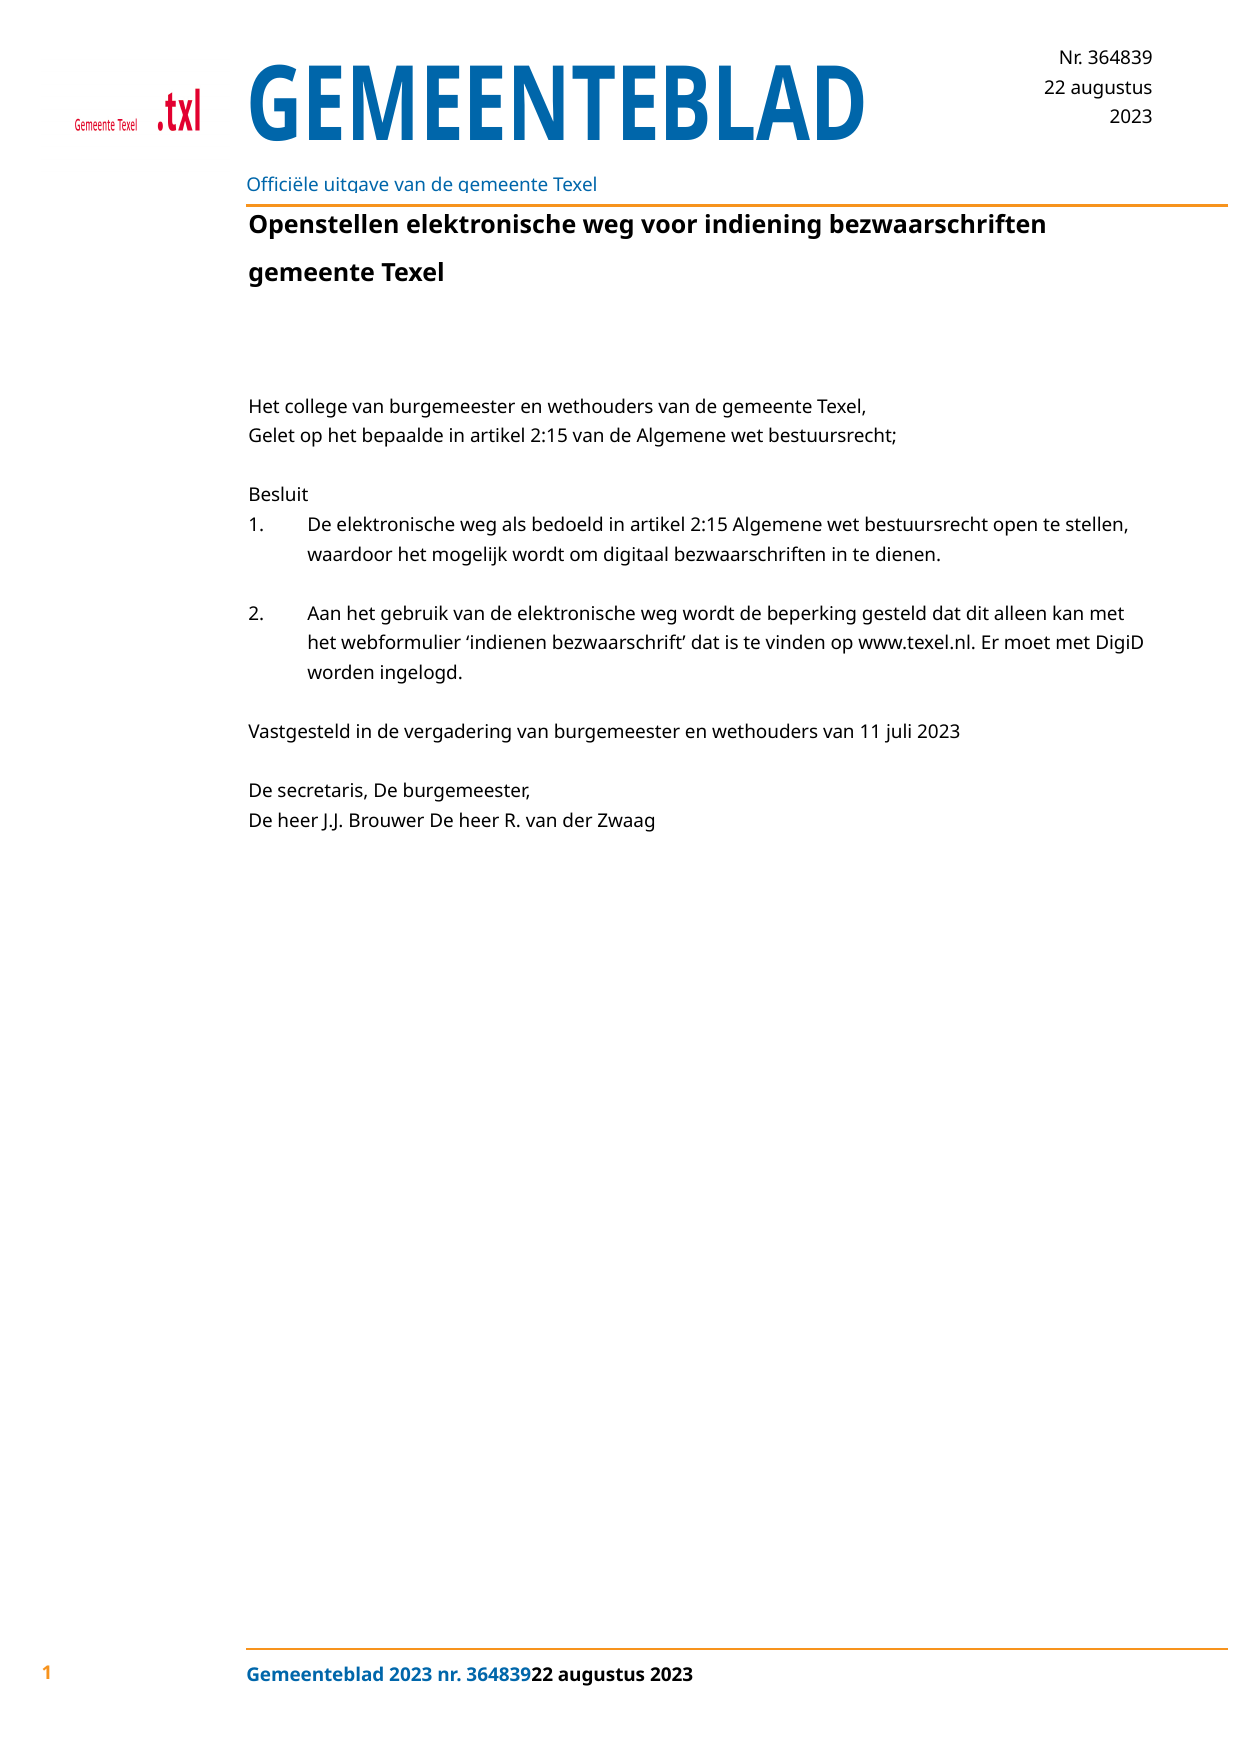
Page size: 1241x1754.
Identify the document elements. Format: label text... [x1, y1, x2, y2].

text De secretaris, De burgemeester, [248, 777, 1152, 803]
text Vastgesteld in de vergadering van burgemeester en wethouders van 11 juli 2023 [248, 718, 1152, 744]
text Besluit [248, 482, 1152, 507]
list Aan het gebruik van de elektronische weg wordt de beperking gesteld dat dit alleen kan met het webformulier ‘indienen bezwaarschrift’ dat is te vinden op www.texel.nl. Er moet met DigiD worden ingelogd. [248, 600, 1152, 685]
text Gelet op het bepaalde in artikel 2:15 van de Algemene wet bestuursrecht; [248, 422, 1152, 448]
text Het college van burgemeester en wethouders van de gemeente Texel, [248, 393, 1152, 419]
picture [41, 47, 231, 172]
list De elektronische weg als bedoeld in artikel 2:15 Algemene wet bestuursrecht open te stellen, waardoor het mogelijk wordt om digitaal bezwaarschriften in te dienen. [248, 511, 1152, 567]
text Openstellen elektronische weg voor indiening bezwaarschriften gemeente Texel [248, 207, 1152, 288]
text De heer J.J. Brouwer De heer R. van der Zwaag [248, 807, 1152, 833]
